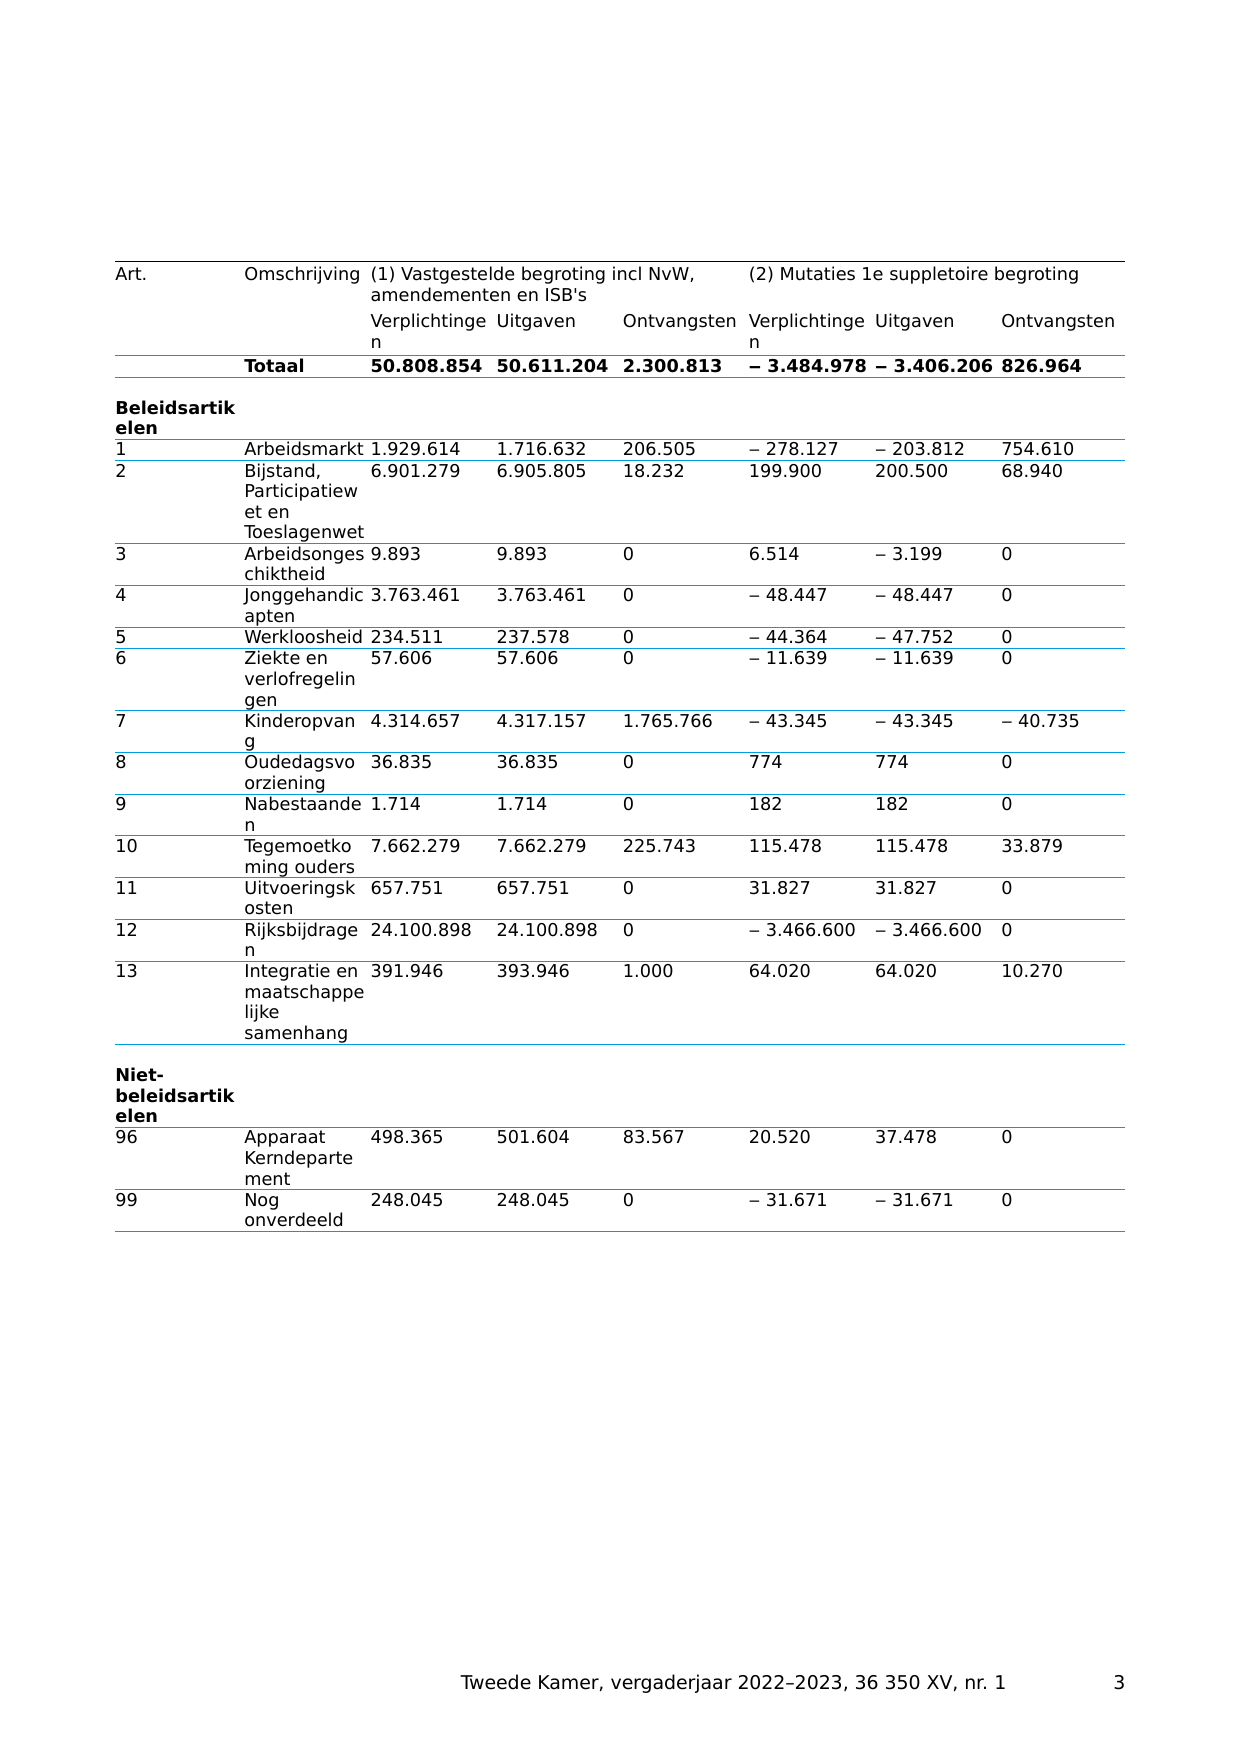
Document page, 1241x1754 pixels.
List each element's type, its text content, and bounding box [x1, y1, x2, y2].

table_cell 826.964 [998, 356, 1125, 376]
table_cell 1.716.632 [494, 440, 620, 460]
table_cell ‒ 31.671 [872, 1190, 998, 1231]
table_cell [998, 1045, 1125, 1065]
table_cell 0 [998, 1128, 1125, 1189]
table_cell 206.505 [620, 440, 746, 460]
table_cell 199.900 [746, 461, 872, 543]
table_cell 498.365 [368, 1128, 493, 1189]
table_cell 754.610 [998, 440, 1125, 460]
table_cell 64.020 [746, 962, 872, 1044]
table_cell ‒ 3.484.978 [746, 356, 872, 376]
table_cell 248.045 [368, 1190, 493, 1231]
table_cell 3 [115, 544, 241, 585]
table_cell [241, 398, 367, 439]
table_cell Arbeidsongeschiktheid [241, 544, 367, 585]
table_cell Jonggehandicapten [241, 586, 367, 627]
table_cell [872, 398, 998, 439]
table_cell 7.662.279 [494, 836, 620, 877]
table_cell Rijksbijdragen [241, 920, 367, 961]
table_cell 182 [872, 795, 998, 835]
table_cell 0 [620, 878, 746, 919]
table_cell 57.606 [368, 649, 493, 710]
table_cell 1.714 [368, 795, 493, 835]
table_cell 393.946 [494, 962, 620, 1044]
table_cell 501.604 [494, 1128, 620, 1189]
table_cell 10 [115, 836, 241, 877]
table_cell Nog onverdeeld [241, 1190, 367, 1231]
table_cell 7 [115, 711, 241, 752]
table_cell 248.045 [494, 1190, 620, 1231]
table_cell 182 [746, 795, 872, 835]
table_cell [115, 378, 241, 398]
table_cell (1) Vastgestelde begroting incl NvW, amendementen en ISB's [368, 262, 746, 308]
table_cell Uitvoeringskosten [241, 878, 367, 919]
table_cell 0 [620, 1190, 746, 1231]
table_cell ‒ 48.447 [746, 586, 872, 627]
table_cell ‒ 3.406.206 [872, 356, 998, 376]
table_cell 657.751 [368, 878, 493, 919]
table_cell [494, 1045, 620, 1065]
table_cell [620, 1045, 746, 1065]
table_cell Niet-beleidsartikelen [115, 1065, 241, 1127]
table_cell Ontvangsten [620, 308, 746, 355]
table_cell 0 [620, 544, 746, 585]
table_cell 57.606 [494, 649, 620, 710]
table_cell ‒ 43.345 [872, 711, 998, 752]
table_cell Nabestaanden [241, 795, 367, 835]
table_cell [241, 1045, 367, 1065]
table_cell 0 [998, 628, 1125, 648]
table_cell ‒ 11.639 [746, 649, 872, 710]
table_cell [746, 1065, 872, 1127]
table_cell 50.808.854 [368, 356, 493, 376]
table_cell 237.578 [494, 628, 620, 648]
table_cell [620, 378, 746, 398]
table_cell 0 [998, 753, 1125, 794]
table_cell 9.893 [494, 544, 620, 585]
table_cell ‒ 203.812 [872, 440, 998, 460]
table_cell ‒ 278.127 [746, 440, 872, 460]
table_cell [241, 1065, 367, 1127]
table_cell [746, 398, 872, 439]
table_cell 657.751 [494, 878, 620, 919]
table_cell 8 [115, 753, 241, 794]
table_cell [620, 1065, 746, 1127]
table_cell 774 [872, 753, 998, 794]
table_cell 0 [998, 649, 1125, 710]
table_cell [746, 1045, 872, 1065]
table_cell 0 [998, 920, 1125, 961]
table_cell [620, 398, 746, 439]
table_cell Verplichtingen [746, 308, 872, 355]
table_cell 83.567 [620, 1128, 746, 1189]
table_cell 5 [115, 628, 241, 648]
table_cell 2 [115, 461, 241, 543]
table_cell [872, 1065, 998, 1127]
table_cell 4.317.157 [494, 711, 620, 752]
table_cell 6.901.279 [368, 461, 493, 543]
table_cell ‒ 40.735 [998, 711, 1125, 752]
table_cell 2.300.813 [620, 356, 746, 376]
table_cell 6.905.805 [494, 461, 620, 543]
table_cell Apparaat Kerndepartement [241, 1128, 367, 1189]
table_cell 1 [115, 440, 241, 460]
table_cell 6.514 [746, 544, 872, 585]
table_cell 11 [115, 878, 241, 919]
table_cell Kinderopvang [241, 711, 367, 752]
table_cell [746, 378, 872, 398]
table_cell [368, 1045, 493, 1065]
table_cell 1.765.766 [620, 711, 746, 752]
table_cell [115, 308, 367, 355]
table_cell 50.611.204 [494, 356, 620, 376]
table_cell [368, 1065, 493, 1127]
table_cell 33.879 [998, 836, 1125, 877]
table_cell 1.000 [620, 962, 746, 1044]
table_cell 64.020 [872, 962, 998, 1044]
table_cell [115, 356, 241, 376]
table_cell ‒ 43.345 [746, 711, 872, 752]
table_cell 0 [998, 795, 1125, 835]
table_cell Beleidsartikelen [115, 398, 241, 439]
table_cell [494, 1065, 620, 1127]
table_cell Uitgaven [872, 308, 998, 355]
table_cell ‒ 3.466.600 [746, 920, 872, 961]
table_cell 0 [620, 920, 746, 961]
table_cell 200.500 [872, 461, 998, 543]
table_cell 1.714 [494, 795, 620, 835]
table_cell ‒ 47.752 [872, 628, 998, 648]
table_cell 36.835 [368, 753, 493, 794]
table_cell 18.232 [620, 461, 746, 543]
table_cell 0 [998, 878, 1125, 919]
table_cell 99 [115, 1190, 241, 1231]
table_cell [494, 398, 620, 439]
table_cell 9 [115, 795, 241, 835]
table_cell 31.827 [872, 878, 998, 919]
table_cell ‒ 3.199 [872, 544, 998, 585]
table_cell ‒ 3.466.600 [872, 920, 998, 961]
table_cell 234.511 [368, 628, 493, 648]
table_cell 37.478 [872, 1128, 998, 1189]
table_cell 0 [620, 753, 746, 794]
table_cell 0 [998, 1190, 1125, 1231]
table_cell 774 [746, 753, 872, 794]
table_cell [368, 398, 493, 439]
table_cell 4.314.657 [368, 711, 493, 752]
table_cell 0 [620, 795, 746, 835]
table_cell 225.743 [620, 836, 746, 877]
table_cell 115.478 [872, 836, 998, 877]
table_cell ‒ 31.671 [746, 1190, 872, 1231]
table_cell [872, 378, 998, 398]
table_cell 3.763.461 [368, 586, 493, 627]
table_cell 7.662.279 [368, 836, 493, 877]
table_cell [998, 378, 1125, 398]
table_cell 0 [998, 544, 1125, 585]
table_cell ‒ 44.364 [746, 628, 872, 648]
table_cell 0 [620, 628, 746, 648]
table_cell 1.929.614 [368, 440, 493, 460]
table_cell [241, 378, 367, 398]
table_cell Ontvangsten [998, 308, 1125, 355]
table_cell Art. [115, 262, 241, 308]
table_cell Totaal [241, 356, 367, 376]
table_cell Arbeidsmarkt [241, 440, 367, 460]
table_cell 9.893 [368, 544, 493, 585]
table_cell 6 [115, 649, 241, 710]
table_cell 10.270 [998, 962, 1125, 1044]
table_cell 36.835 [494, 753, 620, 794]
table_cell [368, 378, 493, 398]
table_header Wijziging begrotingsstaat van het Ministerie van Sociale Zaken en Werkgelegenheid (XV) voor het jaar 2023 (Eerste suppletoire begroting) (bedragen x € 1.000) [115, 213, 1125, 261]
table_cell Uitgaven [494, 308, 620, 355]
table_cell 0 [998, 586, 1125, 627]
table_cell 20.520 [746, 1128, 872, 1189]
table_cell Integratie en maatschappelijke samenhang [241, 962, 367, 1044]
table_cell ‒ 48.447 [872, 586, 998, 627]
table_cell (2) Mutaties 1e suppletoire begroting [746, 262, 1125, 308]
table_cell Bijstand, Participatiewet en Toeslagenwet [241, 461, 367, 543]
table_cell 96 [115, 1128, 241, 1189]
table_cell Tegemoetkoming ouders [241, 836, 367, 877]
table_cell 0 [620, 586, 746, 627]
table_cell [494, 378, 620, 398]
table_cell Omschrijving [241, 262, 367, 308]
table_cell ‒ 11.639 [872, 649, 998, 710]
table_cell Ziekte en verlofregelingen [241, 649, 367, 710]
table_cell 24.100.898 [494, 920, 620, 961]
table_cell 115.478 [746, 836, 872, 877]
table_cell 68.940 [998, 461, 1125, 543]
table_cell 31.827 [746, 878, 872, 919]
table_cell 4 [115, 586, 241, 627]
table_cell Werkloosheid [241, 628, 367, 648]
table_cell 12 [115, 920, 241, 961]
table_cell 3.763.461 [494, 586, 620, 627]
table_cell [998, 1065, 1125, 1127]
table_cell [998, 398, 1125, 439]
table_cell 0 [620, 649, 746, 710]
table_cell 13 [115, 962, 241, 1044]
table_cell 24.100.898 [368, 920, 493, 961]
table_cell Verplichtingen [368, 308, 493, 355]
table_cell Oudedagsvoorziening [241, 753, 367, 794]
table_cell 391.946 [368, 962, 493, 1044]
table_cell [872, 1045, 998, 1065]
table_cell [115, 1045, 241, 1065]
